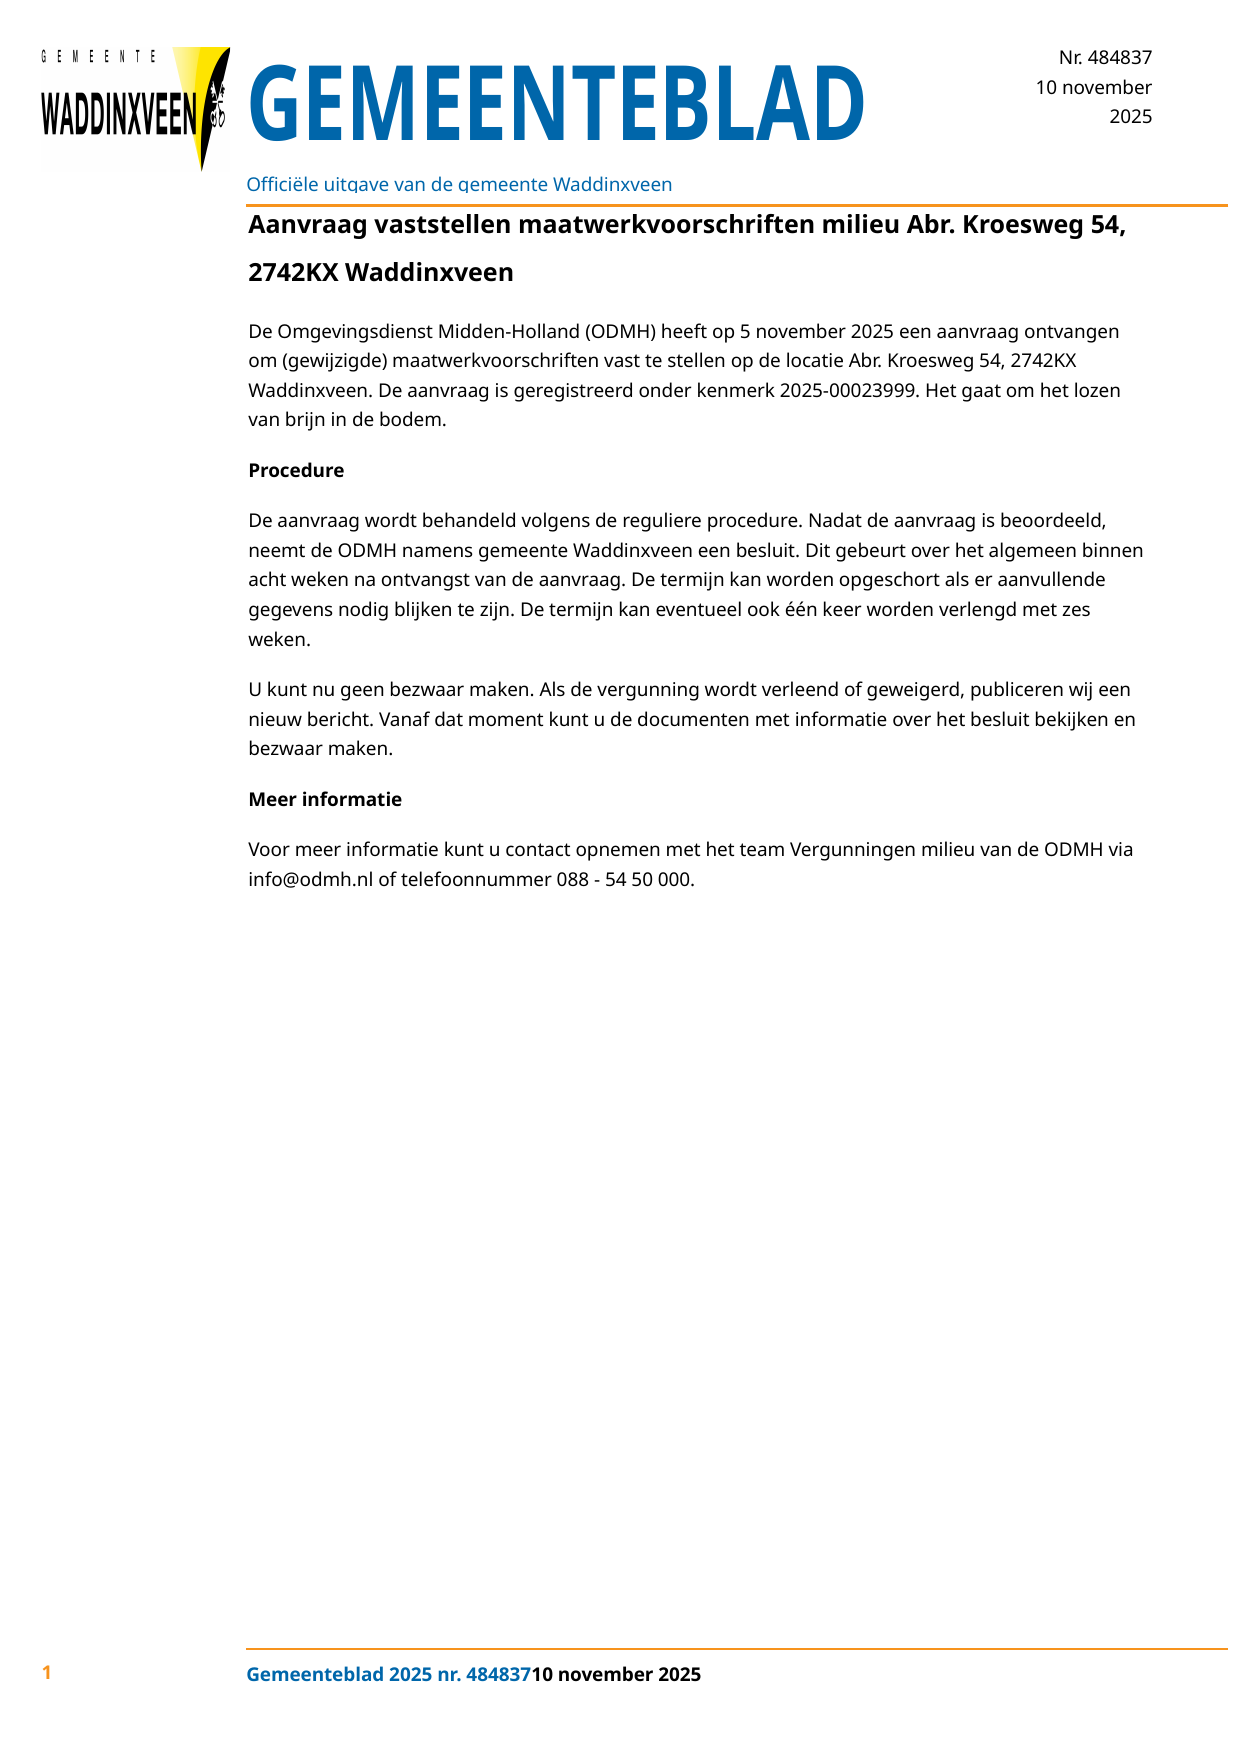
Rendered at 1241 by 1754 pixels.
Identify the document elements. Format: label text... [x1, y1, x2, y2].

text De Omgevingsdienst Midden-Holland (ODMH) heeft op 5 november 2025 een aanvraag ontvangen om (gewijzigde) maatwerkvoorschriften vast te stellen op de locatie Abr. Kroesweg 54, 2742KX Waddinxveen. De aanvraag is geregistreerd onder kenmerk 2025-00023999. Het gaat om het lozen van brijn in de bodem. [248, 318, 1152, 432]
text Meer informatie [248, 786, 1152, 812]
text De aanvraag wordt behandeld volgens de reguliere procedure. Nadat de aanvraag is beoordeeld, neemt de ODMH namens gemeente Waddinxveen een besluit. Dit gebeurt over het algemeen binnen acht weken na ontvangst van de aanvraag. De termijn kan worden opgeschort als er aanvullende gegevens nodig blijken te zijn. De termijn kan eventueel ook één keer worden verlengd met zes weken. [248, 507, 1152, 652]
text U kunt nu geen bezwaar maken. Als de vergunning wordt verleend of geweigerd, publiceren wij een nieuw bericht. Vanaf dat moment kunt u de documenten met informatie over het besluit bekijken en bezwaar maken. [248, 676, 1152, 761]
picture [41, 47, 231, 172]
text Procedure [248, 457, 1152, 483]
text Voor meer informatie kunt u contact opnemen met het team Vergunningen milieu van de ODMH via info@odmh.nl of telefoonnummer 088 - 54 50 000. [248, 836, 1152, 892]
text Aanvraag vaststellen maatwerkvoorschriften milieu Abr. Kroesweg 54, 2742KX Waddinxveen [248, 207, 1152, 288]
